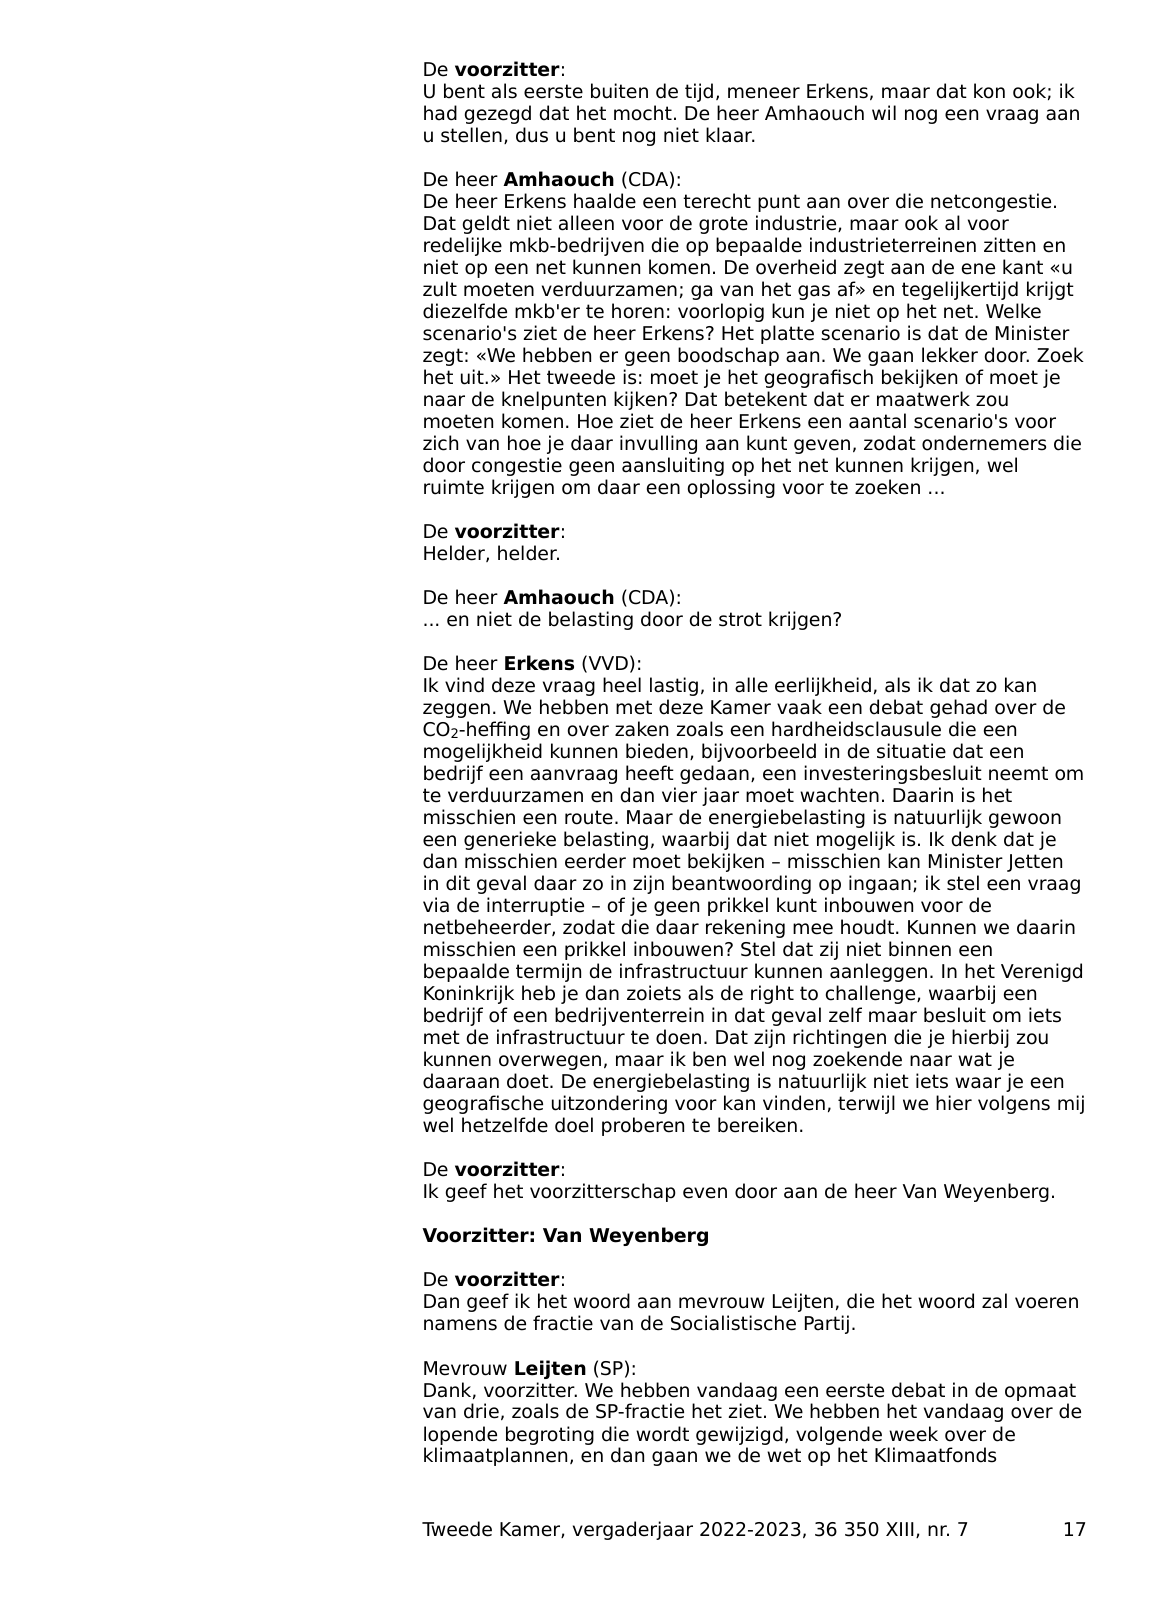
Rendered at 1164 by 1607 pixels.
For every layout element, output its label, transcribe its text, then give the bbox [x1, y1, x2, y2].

text De heer Amhaouch (CDA): [422, 169, 1087, 191]
text ... en niet de belasting door de strot krijgen? [422, 609, 1087, 631]
text Helder, helder. [422, 543, 1087, 565]
text De voorzitter: [422, 521, 1087, 543]
text De heer Amhaouch (CDA): [422, 587, 1087, 609]
text Ik vind deze vraag heel lastig, in alle eerlijkheid, als ik dat zo kan zeggen. We hebben met deze Kamer vaak een debat gehad over de CO2-heffing en over zaken zoals een hardheidsclausule die een mogelijkheid kunnen bieden, bijvoorbeeld in de situatie dat een bedrijf een aanvraag heeft gedaan, een investeringsbesluit neemt om te verduurzamen en dan vier jaar moet wachten. Daarin is het misschien een route. Maar de energiebelasting is natuurlijk gewoon een generieke belasting, waarbij dat niet mogelijk is. Ik denk dat je dan misschien eerder moet bekijken – misschien kan Minister Jetten in dit geval daar zo in zijn beantwoording op ingaan; ik stel een vraag via de interruptie – of je geen prikkel kunt inbouwen voor de netbeheerder, zodat die daar rekening mee houdt. Kunnen we daarin misschien een prikkel inbouwen? Stel dat zij niet binnen een bepaalde termijn de infrastructuur kunnen aanleggen. In het Verenigd Koninkrijk heb je dan zoiets als de right to challenge, waarbij een bedrijf of een bedrijventerrein in dat geval zelf maar besluit om iets met de infrastructuur te doen. Dat zijn richtingen die je hierbij zou kunnen overwegen, maar ik ben wel nog zoekende naar wat je daaraan doet. De energiebelasting is natuurlijk niet iets waar je een geografische uitzondering voor kan vinden, terwijl we hier volgens mij wel hetzelfde doel proberen te bereiken. [422, 675, 1087, 1137]
text De voorzitter: [422, 1159, 1087, 1181]
text De voorzitter: [422, 1269, 1087, 1291]
text Mevrouw Leijten (SP): [422, 1357, 1087, 1379]
text U bent als eerste buiten de tijd, meneer Erkens, maar dat kon ook; ik had gezegd dat het mocht. De heer Amhaouch wil nog een vraag aan u stellen, dus u bent nog niet klaar. [422, 81, 1087, 147]
text Ik geef het voorzitterschap even door aan de heer Van Weyenberg. [422, 1181, 1087, 1203]
subtitle Voorzitter: Van Weyenberg [422, 1225, 1087, 1247]
text Dan geef ik het woord aan mevrouw Leijten, die het woord zal voeren namens de fractie van de Socialistische Partij. [422, 1291, 1087, 1335]
text De heer Erkens haalde een terecht punt aan over die netcongestie. Dat geldt niet alleen voor de grote industrie, maar ook al voor redelijke mkb-bedrijven die op bepaalde industrieterreinen zitten en niet op een net kunnen komen. De overheid zegt aan de ene kant «u zult moeten verduurzamen; ga van het gas af» en tegelijkertijd krijgt diezelfde mkb'er te horen: voorlopig kun je niet op het net. Welke scenario's ziet de heer Erkens? Het platte scenario is dat de Minister zegt: «We hebben er geen boodschap aan. We gaan lekker door. Zoek het uit.» Het tweede is: moet je het geografisch bekijken of moet je naar de knelpunten kijken? Dat betekent dat er maatwerk zou moeten komen. Hoe ziet de heer Erkens een aantal scenario's voor zich van hoe je daar invulling aan kunt geven, zodat ondernemers die door congestie geen aansluiting op het net kunnen krijgen, wel ruimte krijgen om daar een oplossing voor te zoeken ... [422, 191, 1087, 499]
text De heer Erkens (VVD): [422, 653, 1087, 675]
text Dank, voorzitter. We hebben vandaag een eerste debat in de opmaat van drie, zoals de SP-fractie het ziet. We hebben het vandaag over de lopende begroting die wordt gewijzigd, volgende week over de klimaatplannen, en dan gaan we de wet op het Klimaatfonds [422, 1379, 1087, 1467]
text De voorzitter: [422, 59, 1087, 81]
